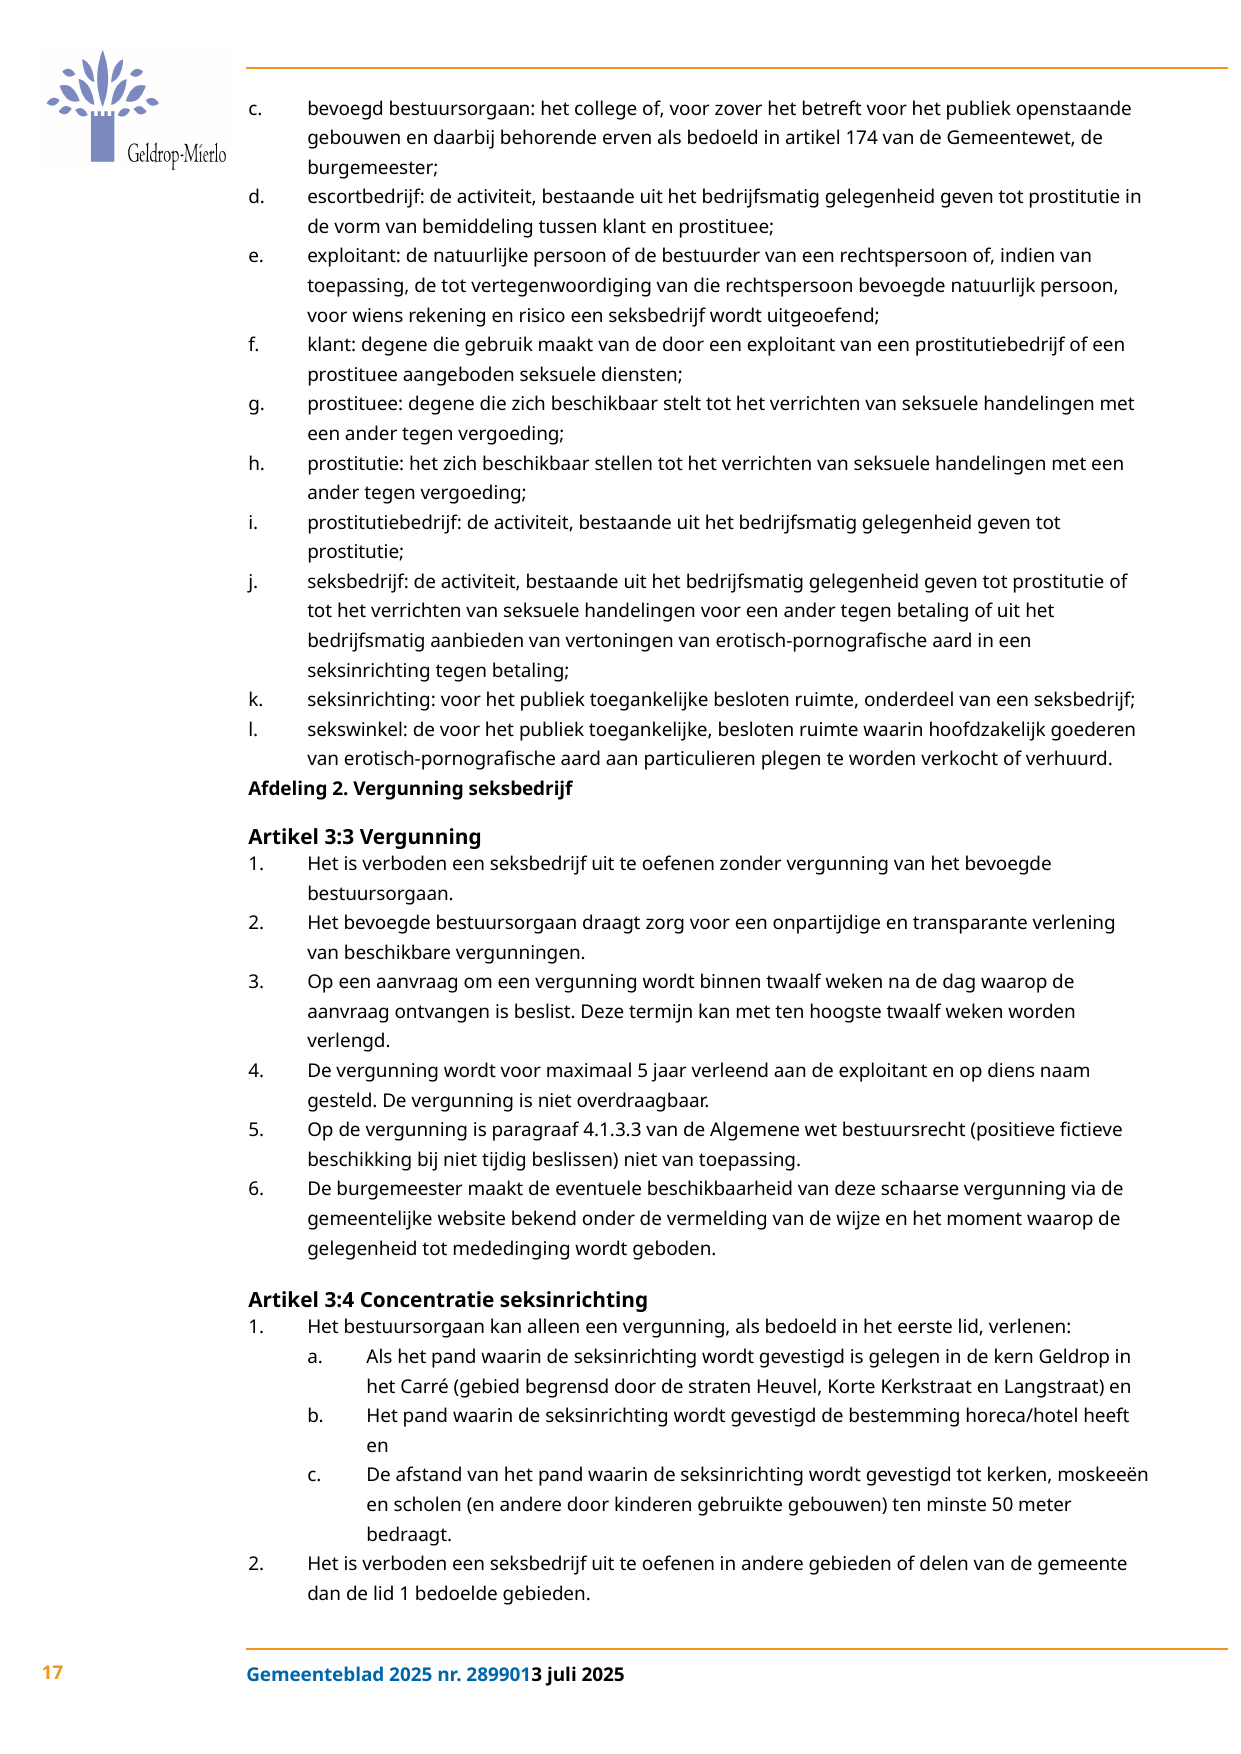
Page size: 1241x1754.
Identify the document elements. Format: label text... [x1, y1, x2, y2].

list Het bestuursorgaan kan alleen een vergunning, als bedoeld in het eerste lid, verlenen: [248, 1314, 1152, 1339]
list Het is verboden een seksbedrijf uit te oefenen zonder vergunning van het bevoegde bestuursorgaan. [248, 850, 1152, 906]
list klant: degene die gebruik maakt van de door een exploitant van een prostitutiebedrijf of een prostituee aangeboden seksuele diensten; [248, 331, 1152, 387]
text Artikel 3:3 Vergunning [248, 822, 1152, 850]
list De afstand van het pand waarin de seksinrichting wordt gevestigd tot kerken, moskeeën en scholen (en andere door kinderen gebruikte gebouwen) ten minste 50 meter bedraagt. [307, 1462, 1152, 1546]
list prostitutie: het zich beschikbaar stellen tot het verrichten van seksuele handelingen met een ander tegen vergoeding; [248, 450, 1152, 505]
text Artikel 3:4 Concentratie seksinrichting [248, 1285, 1152, 1314]
list Het pand waarin de seksinrichting wordt gevestigd de bestemming horeca/hotel heeft en [307, 1402, 1152, 1458]
list sekswinkel: de voor het publiek toegankelijke, besloten ruimte waarin hoofdzakelijk goederen van erotisch-pornografische aard aan particulieren plegen te worden verkocht of verhuurd. [248, 716, 1152, 771]
list Het is verboden een seksbedrijf uit te oefenen in andere gebieden of delen van de gemeente dan de lid 1 bedoelde gebieden. [248, 1550, 1152, 1606]
list Op een aanvraag om een vergunning wordt binnen twaalf weken na de dag waarop de aanvraag ontvangen is beslist. Deze termijn kan met ten hoogste twaalf weken worden verlengd. [248, 968, 1152, 1053]
picture [41, 47, 231, 172]
list prostituee: degene die zich beschikbaar stelt tot het verrichten van seksuele handelingen met een ander tegen vergoeding; [248, 391, 1152, 446]
list Als het pand waarin de seksinrichting wordt gevestigd is gelegen in de kern Geldrop in het Carré (gebied begrensd door de straten Heuvel, Korte Kerkstraat en Langstraat) en [307, 1343, 1152, 1398]
list seksinrichting: voor het publiek toegankelijke besloten ruimte, onderdeel van een seksbedrijf; [248, 686, 1152, 712]
list exploitant: de natuurlijke persoon of de bestuurder van een rechtspersoon of, indien van toepassing, de tot vertegenwoordiging van die rechtspersoon bevoegde natuurlijk persoon, voor wiens rekening en risico een seksbedrijf wordt uitgeoefend; [248, 243, 1152, 328]
text Afdeling 2. Vergunning seksbedrijf [248, 775, 1152, 801]
list prostitutiebedrijf: de activiteit, bestaande uit het bedrijfsmatig gelegenheid geven tot prostitutie; [248, 509, 1152, 564]
list Het bevoegde bestuursorgaan draagt zorg voor een onpartijdige en transparante verlening van beschikbare vergunningen. [248, 909, 1152, 965]
list Op de vergunning is paragraaf 4.1.3.3 van de Algemene wet bestuursrecht (positieve fictieve beschikking bij niet tijdig beslissen) niet van toepassing. [248, 1116, 1152, 1172]
list bevoegd bestuursorgaan: het college of, voor zover het betreft voor het publiek openstaande gebouwen en daarbij behorende erven als bedoeld in artikel 174 van de Gemeentewet, de burgemeester; [248, 95, 1152, 180]
list De burgemeester maakt de eventuele beschikbaarheid van deze schaarse vergunning via de gemeentelijke website bekend onder de vermelding van de wijze en het moment waarop de gelegenheid tot mededinging wordt geboden. [248, 1176, 1152, 1261]
list escortbedrijf: de activiteit, bestaande uit het bedrijfsmatig gelegenheid geven tot prostitutie in de vorm van bemiddeling tussen klant en prostituee; [248, 183, 1152, 239]
list De vergunning wordt voor maximaal 5 jaar verleend aan de exploitant en op diens naam gesteld. De vergunning is niet overdraagbaar. [248, 1057, 1152, 1113]
list seksbedrijf: de activiteit, bestaande uit het bedrijfsmatig gelegenheid geven tot prostitutie of tot het verrichten van seksuele handelingen voor een ander tegen betaling of uit het bedrijfsmatig aanbieden van vertoningen van erotisch-pornografische aard in een seksinrichting tegen betaling; [248, 568, 1152, 683]
